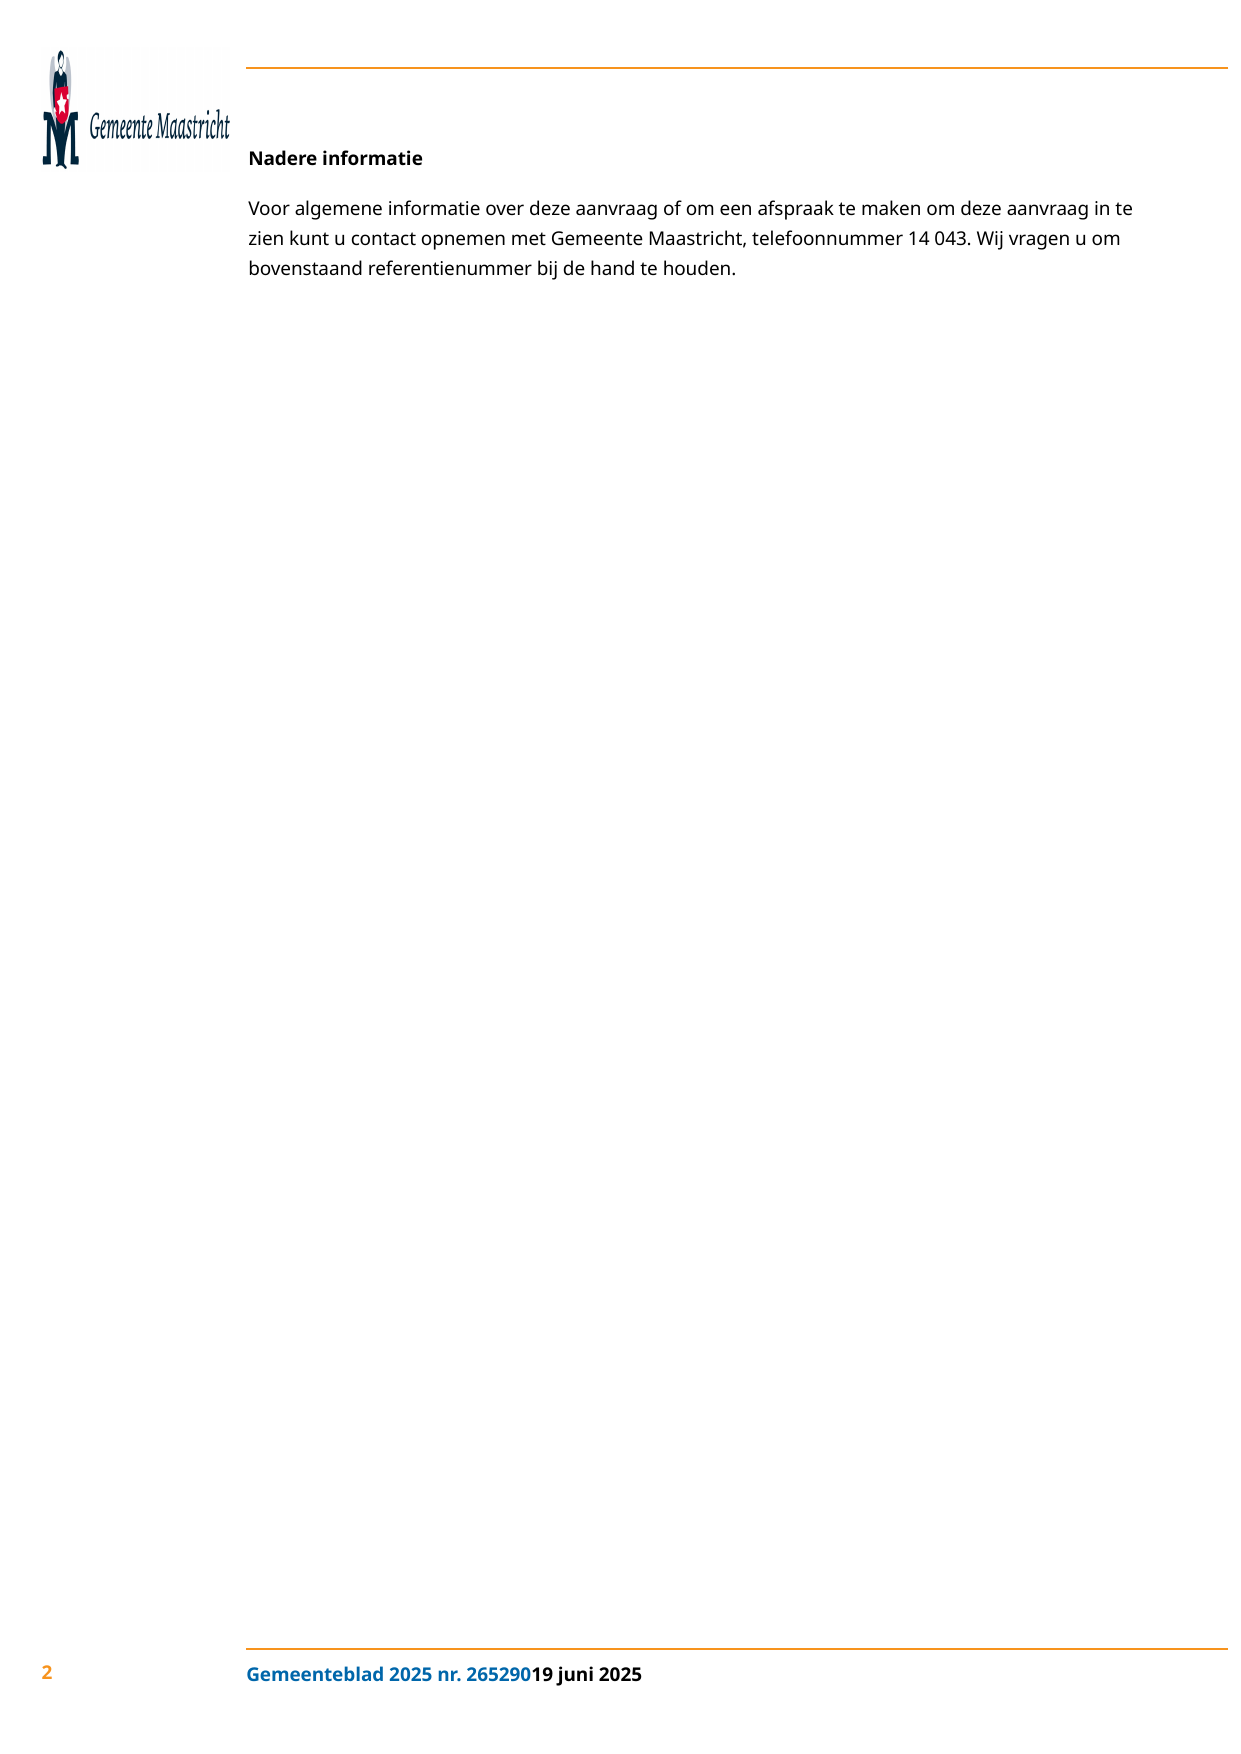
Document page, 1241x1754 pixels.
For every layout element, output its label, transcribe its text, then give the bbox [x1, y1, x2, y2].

picture [41, 47, 231, 172]
text Nadere informatie [248, 145, 1152, 171]
text Voor algemene informatie over deze aanvraag of om een afspraak te maken om deze aanvraag in te zien kunt u contact opnemen met Gemeente Maastricht, telefoonnummer 14 043. Wij vragen u om bovenstaand referentienummer bij de hand te houden. [248, 196, 1152, 281]
